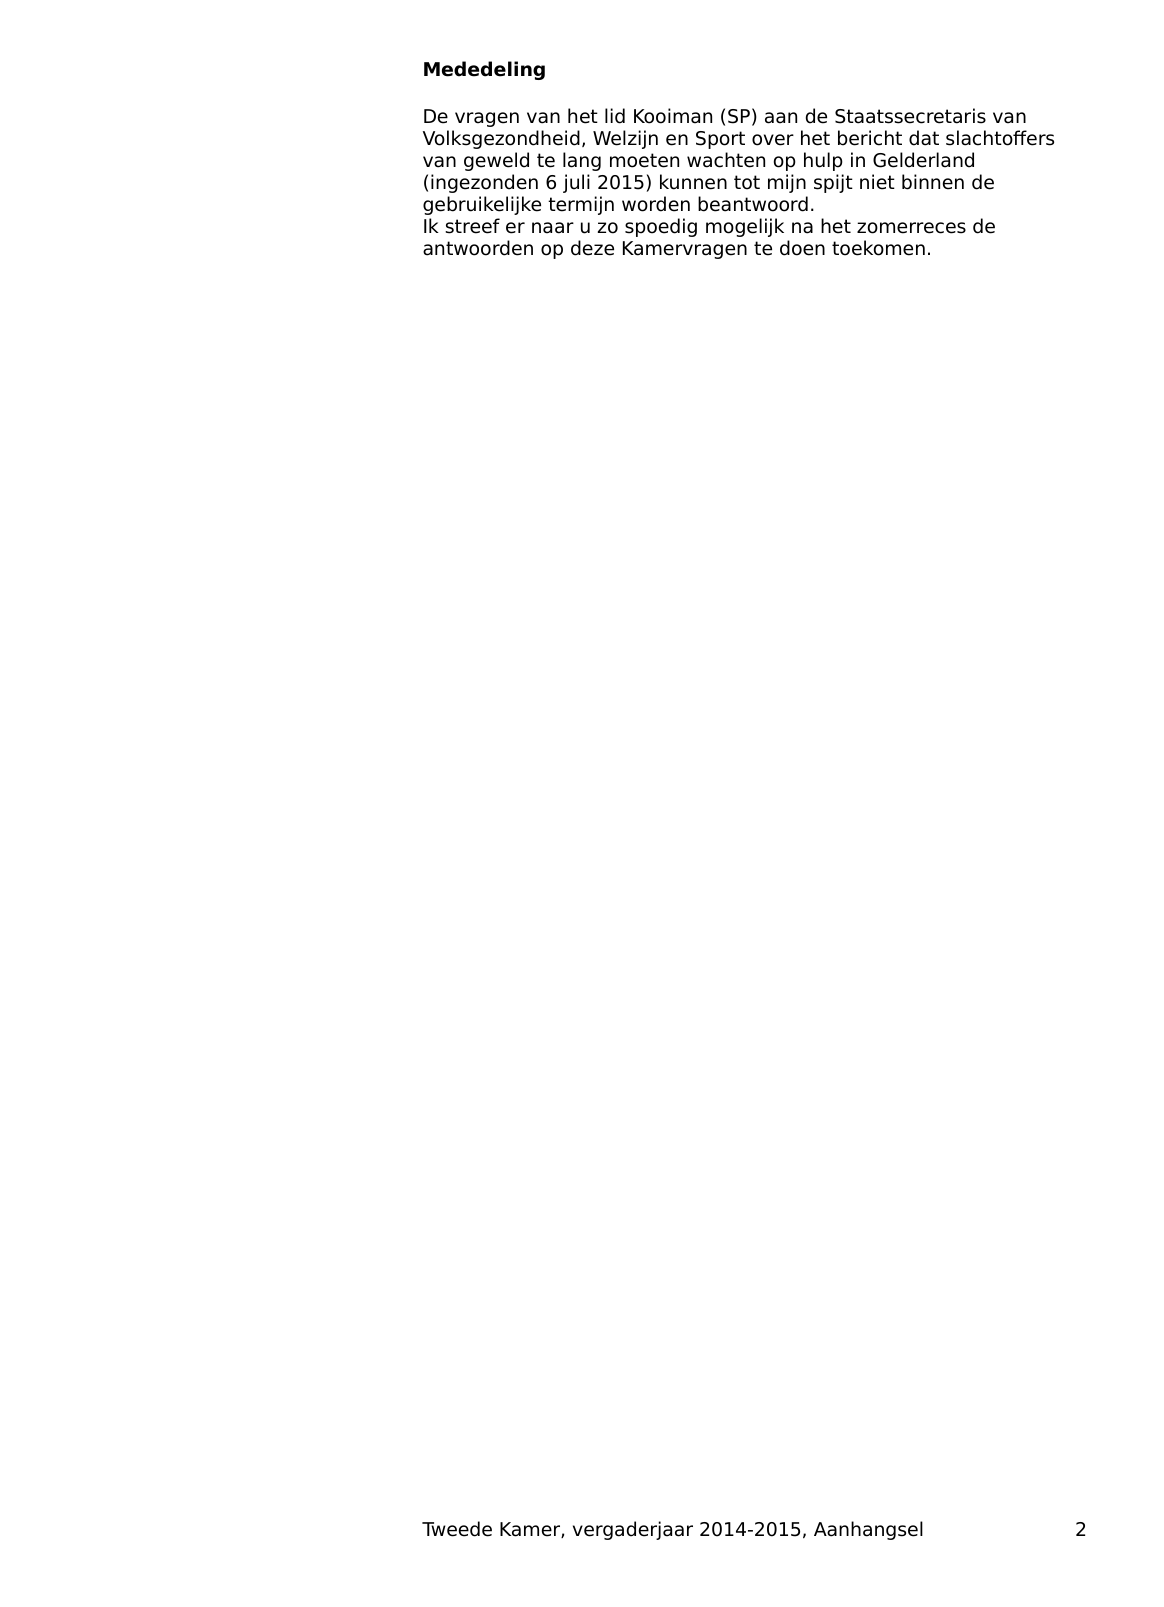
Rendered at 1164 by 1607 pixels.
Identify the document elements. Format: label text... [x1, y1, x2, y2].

text De vragen van het lid Kooiman (SP) aan de Staatssecretaris van Volksgezondheid, Welzijn en Sport over het bericht dat slachtoffers van geweld te lang moeten wachten op hulp in Gelderland (ingezonden 6 juli 2015) kunnen tot mijn spijt niet binnen de gebruikelijke termijn worden beantwoord. [422, 106, 1087, 216]
text Ik streef er naar u zo spoedig mogelijk na het zomerreces de antwoorden op deze Kamervragen te doen toekomen. [422, 216, 1087, 260]
subtitle Mededeling [422, 59, 1087, 81]
